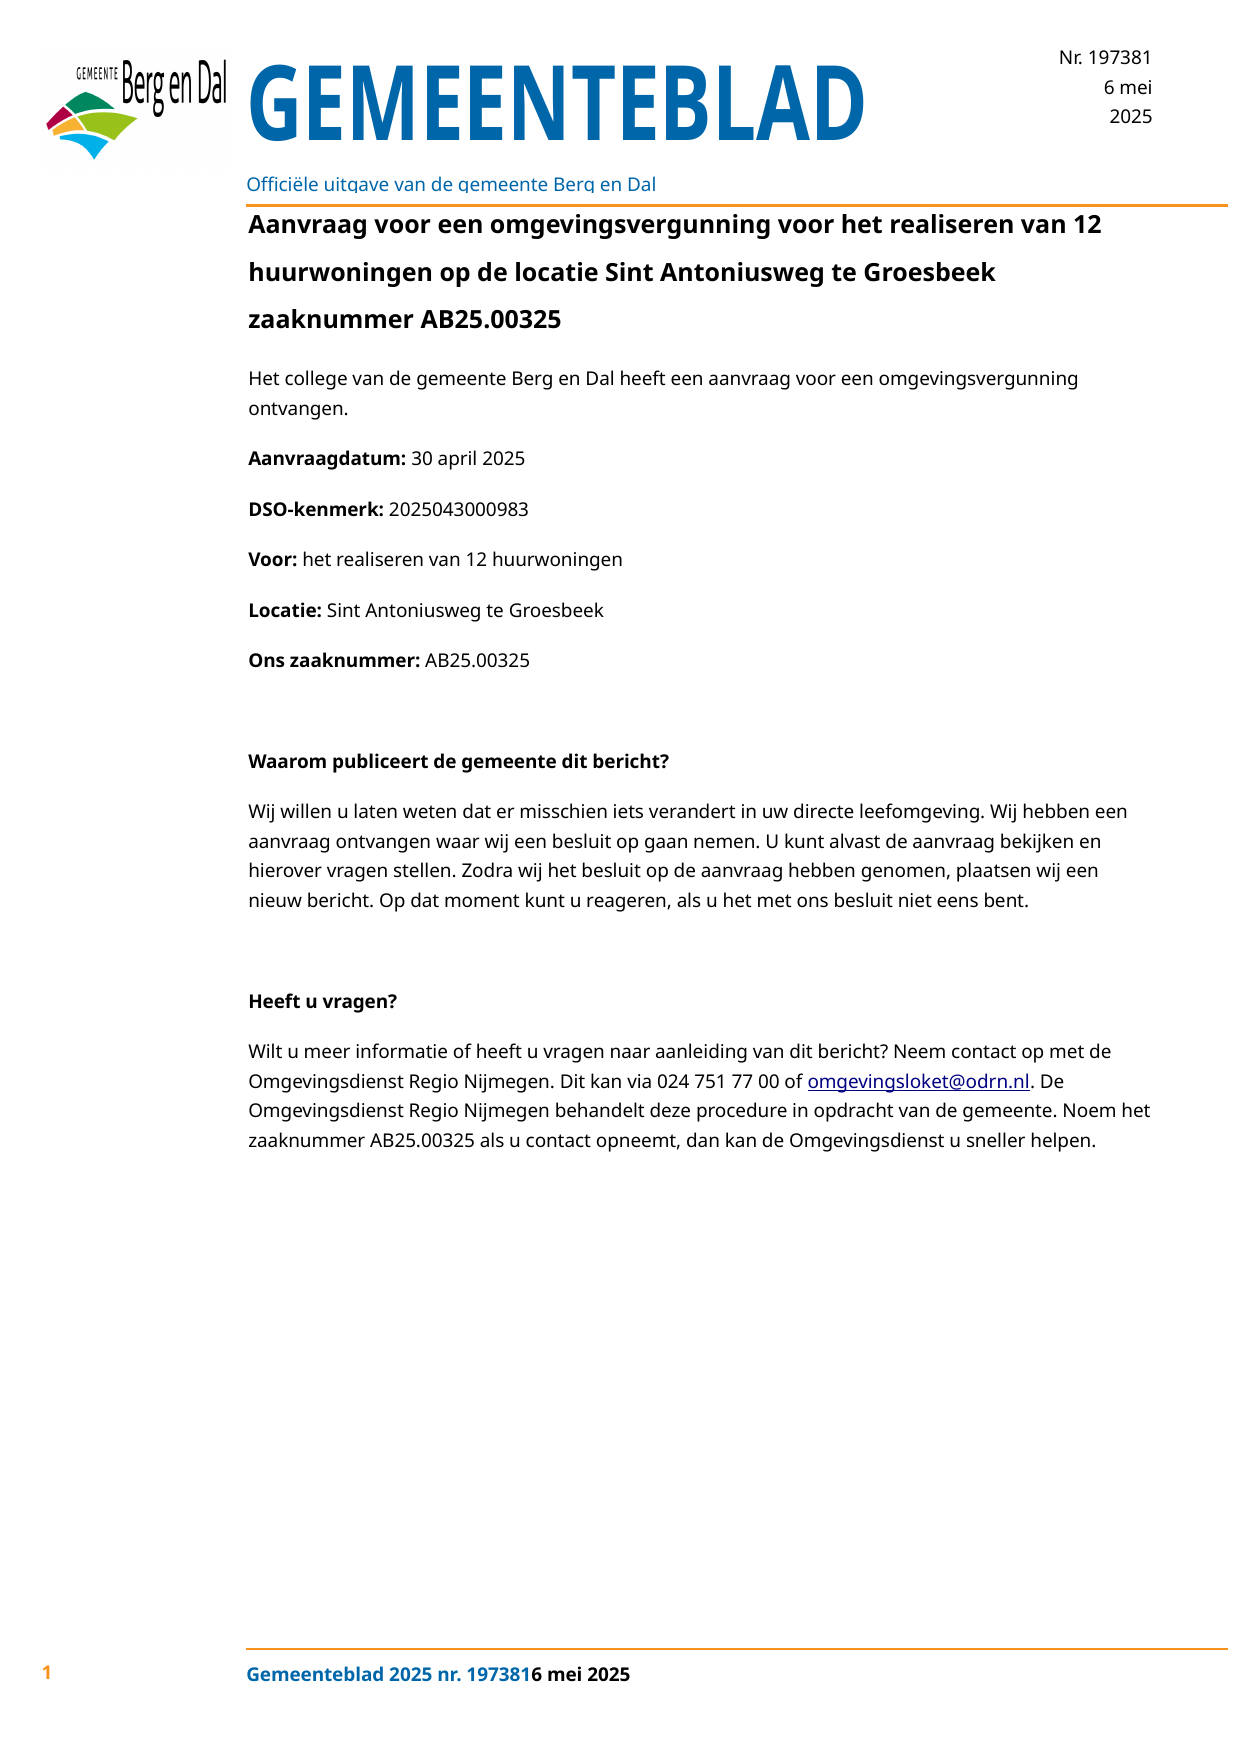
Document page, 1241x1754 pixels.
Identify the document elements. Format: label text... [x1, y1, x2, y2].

text Aanvraagdatum: 30 april 2025 [248, 446, 1152, 471]
text Voor: het realiseren van 12 huurwoningen [248, 546, 1152, 572]
text Aanvraag voor een omgevingsvergunning voor het realiseren van 12 huurwoningen op de locatie Sint Antoniusweg te Groesbeek zaaknummer AB25.00325 [248, 207, 1152, 336]
text Waarom publiceert de gemeente dit bericht? [248, 748, 1152, 774]
text Locatie: Sint Antoniusweg te Groesbeek [248, 597, 1152, 622]
text Heeft u vragen? [248, 988, 1152, 1014]
text Het college van de gemeente Berg en Dal heeft een aanvraag voor een omgevingsvergunning ontvangen. [248, 366, 1152, 421]
text Wilt u meer informatie of heeft u vragen naar aanleiding van dit bericht? Neem contact op met de Omgevingsdienst Regio Nijmegen. Dit kan via 024 751 77 00 of omgevingsloket@odrn.nl. De Omgevingsdienst Regio Nijmegen behandelt deze procedure in opdracht van de gemeente. Noem het zaaknummer AB25.00325 als u contact opneemt, dan kan de Omgevingsdienst u sneller helpen. [248, 1038, 1152, 1153]
text Ons zaaknummer: AB25.00325 [248, 647, 1152, 673]
text DSO-kenmerk: 2025043000983 [248, 496, 1152, 522]
text Wij willen u laten weten dat er misschien iets verandert in uw directe leefomgeving. Wij hebben een aanvraag ontvangen waar wij een besluit op gaan nemen. U kunt alvast de aanvraag bekijken en hierover vragen stellen. Zodra wij het besluit op de aanvraag hebben genomen, plaatsen wij een nieuw bericht. Op dat moment kunt u reageren, als u het met ons besluit niet eens bent. [248, 798, 1152, 913]
picture [41, 47, 231, 172]
